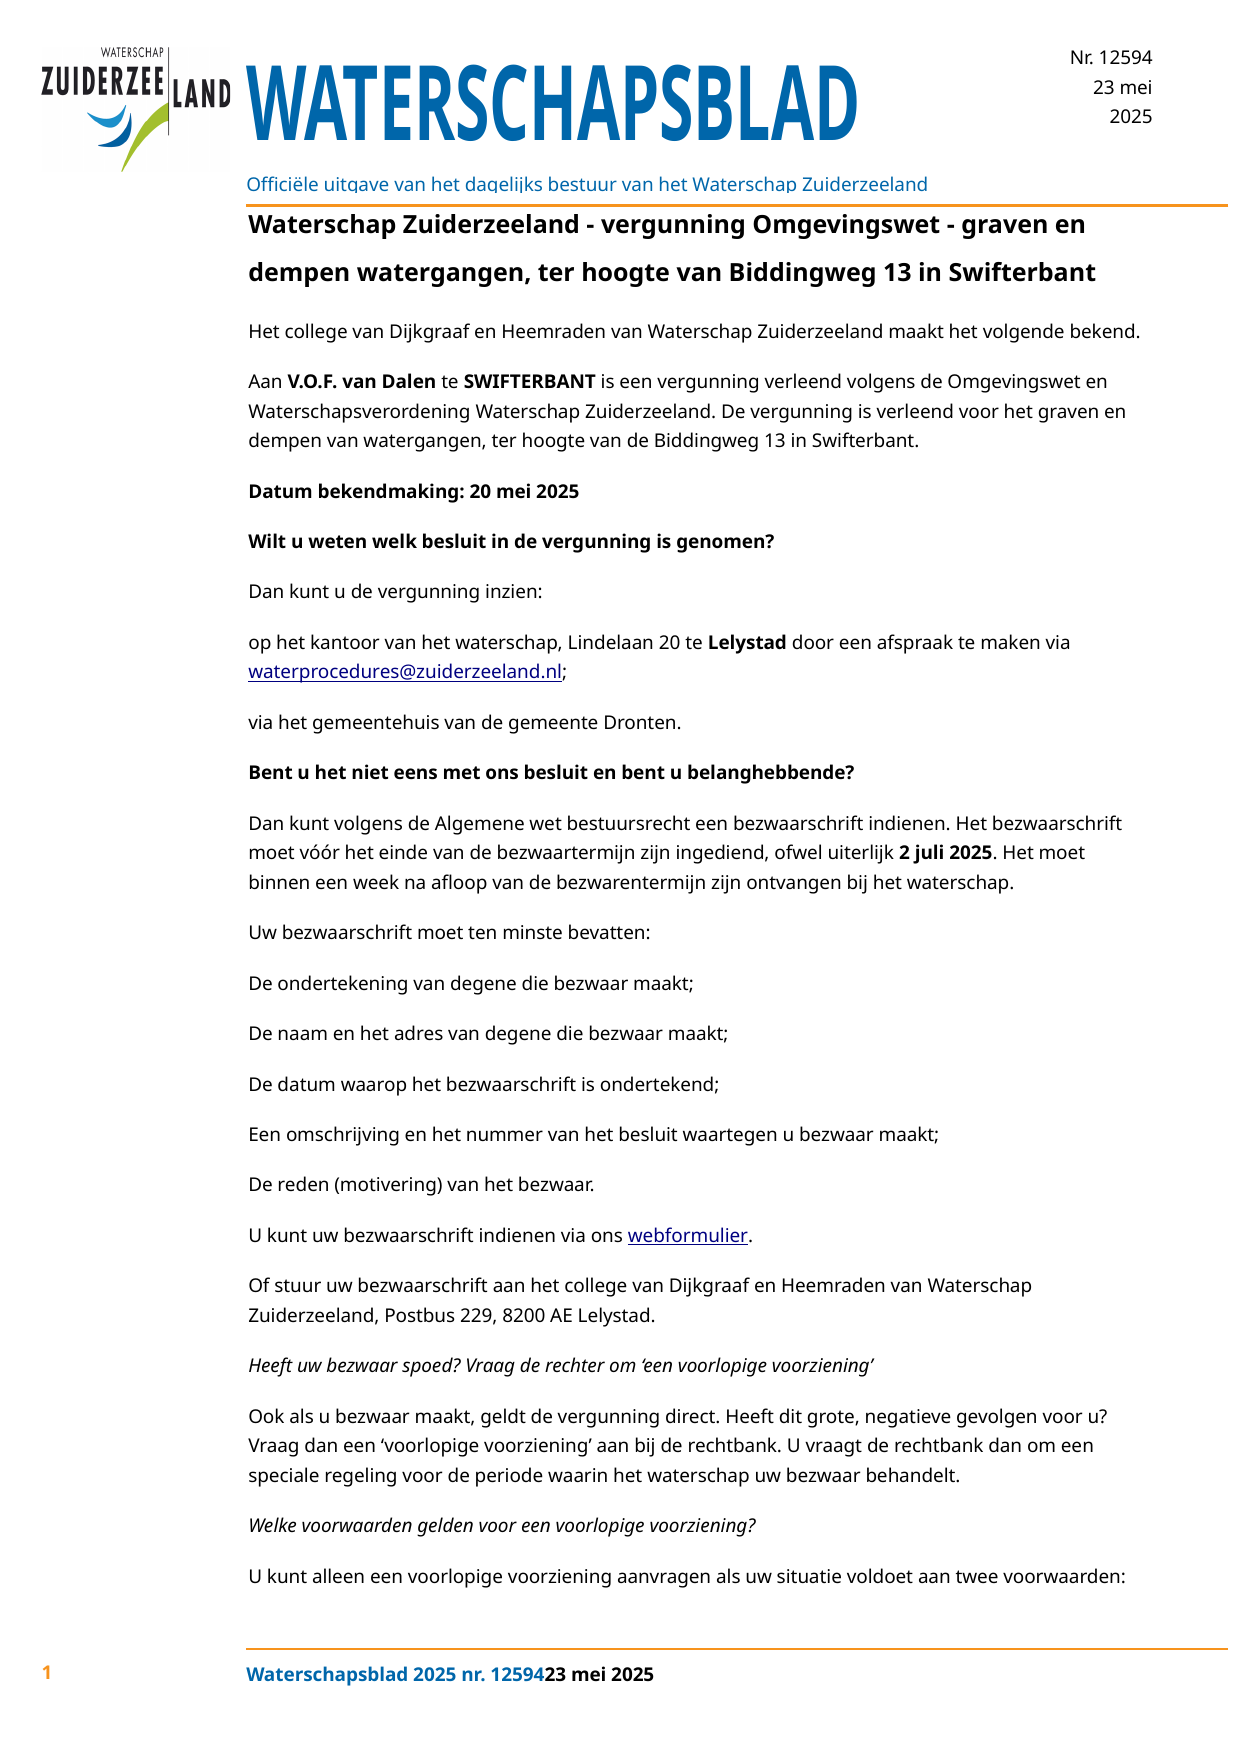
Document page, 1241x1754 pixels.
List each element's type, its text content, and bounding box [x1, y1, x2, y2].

text De reden (motivering) van het bezwaar. [248, 1172, 1152, 1197]
text Welke voorwaarden gelden voor een voorlopige voorziening? [248, 1512, 1152, 1538]
text Heeft uw bezwaar spoed? Vraag de rechter om ‘een voorlopige voorziening’ [248, 1352, 1152, 1378]
text U kunt alleen een voorlopige voorziening aanvragen als uw situatie voldoet aan twee voorwaarden: [248, 1563, 1152, 1589]
text Of stuur uw bezwaarschrift aan het college van Dijkgraaf en Heemraden van Waterschap Zuiderzeeland, Postbus 229, 8200 AE Lelystad. [248, 1272, 1152, 1328]
text op het kantoor van het waterschap, Lindelaan 20 te Lelystad door een afspraak te maken via waterprocedures@zuiderzeeland.nl; [248, 629, 1152, 684]
picture [41, 47, 231, 172]
text Een omschrijving en het nummer van het besluit waartegen u bezwaar maakt; [248, 1121, 1152, 1147]
text De naam en het adres van degene die bezwaar maakt; [248, 1020, 1152, 1046]
text De datum waarop het bezwaarschrift is ondertekend; [248, 1071, 1152, 1097]
text Dan kunt volgens de Algemene wet bestuursrecht een bezwaarschrift indienen. Het bezwaarschrift moet vóór het einde van de bezwaartermijn zijn ingediend, ofwel uiterlijk 2 juli 2025. Het moet binnen een week na afloop van de bezwarentermijn zijn ontvangen bij het waterschap. [248, 810, 1152, 895]
text Uw bezwaarschrift moet ten minste bevatten: [248, 919, 1152, 945]
text De ondertekening van degene die bezwaar maakt; [248, 970, 1152, 996]
text Aan V.O.F. van Dalen te SWIFTERBANT is een vergunning verleend volgens de Omgevingswet en Waterschapsverordening Waterschap Zuiderzeeland. De vergunning is verleend voor het graven en dempen van watergangen, ter hoogte van de Biddingweg 13 in Swifterbant. [248, 368, 1152, 453]
text Dan kunt u de vergunning inzien: [248, 579, 1152, 604]
text via het gemeentehuis van de gemeente Dronten. [248, 709, 1152, 735]
text Wilt u weten welk besluit in de vergunning is genomen? [248, 528, 1152, 554]
text Waterschap Zuiderzeeland - vergunning Omgevingswet - graven en dempen watergangen, ter hoogte van Biddingweg 13 in Swifterbant [248, 207, 1152, 288]
text Het college van Dijkgraaf en Heemraden van Waterschap Zuiderzeeland maakt het volgende bekend. [248, 318, 1152, 344]
text Bent u het niet eens met ons besluit en bent u belanghebbende? [248, 759, 1152, 785]
text Datum bekendmaking: 20 mei 2025 [248, 478, 1152, 504]
text U kunt uw bezwaarschrift indienen via ons webformulier. [248, 1222, 1152, 1248]
text Ook als u bezwaar maakt, geldt de vergunning direct. Heeft dit grote, negatieve gevolgen voor u? Vraag dan een ‘voorlopige voorziening’ aan bij de rechtbank. U vraagt de rechtbank dan om een speciale regeling voor de periode waarin het waterschap uw bezwaar behandelt. [248, 1403, 1152, 1488]
